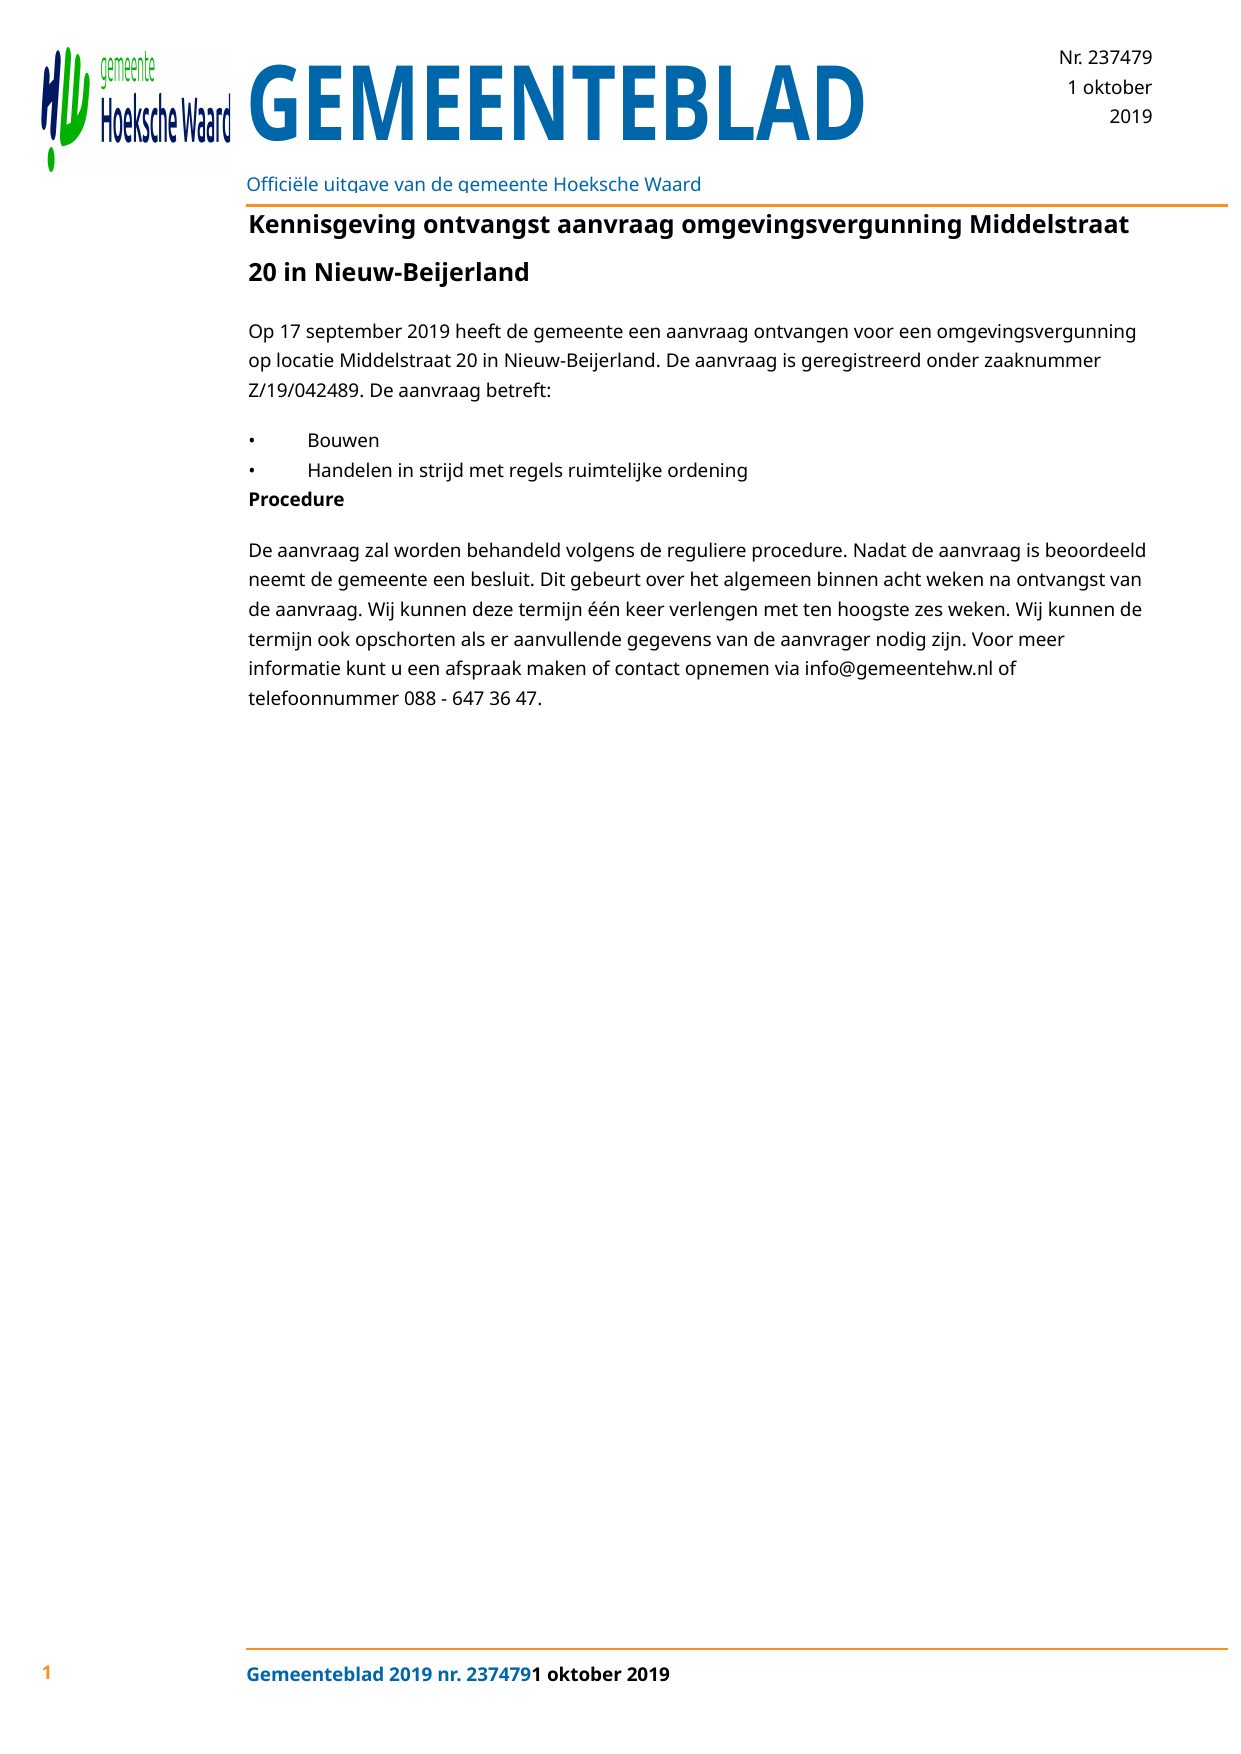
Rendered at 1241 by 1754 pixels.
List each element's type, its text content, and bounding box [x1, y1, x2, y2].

text Kennisgeving ontvangst aanvraag omgevingsvergunning Middelstraat 20 in Nieuw-Beijerland [248, 207, 1152, 288]
text De aanvraag zal worden behandeld volgens de reguliere procedure. Nadat de aanvraag is beoordeeld neemt de gemeente een besluit. Dit gebeurt over het algemeen binnen acht weken na ontvangst van de aanvraag. Wij kunnen deze termijn één keer verlengen met ten hoogste zes weken. Wij kunnen de termijn ook opschorten als er aanvullende gegevens van de aanvrager nodig zijn. Voor meer informatie kunt u een afspraak maken of contact opnemen via info@gemeentehw.nl of telefoonnummer 088 - 647 36 47. [248, 537, 1152, 711]
text Procedure [248, 487, 1152, 512]
text Op 17 september 2019 heeft de gemeente een aanvraag ontvangen voor een omgevingsvergunning op locatie Middelstraat 20 in Nieuw-Beijerland. De aanvraag is geregistreerd onder zaaknummer Z/19/042489. De aanvraag betreft: [248, 318, 1152, 403]
list Handelen in strijd met regels ruimtelijke ordening [248, 457, 1152, 483]
picture [41, 47, 231, 172]
list Bouwen [248, 427, 1152, 453]
